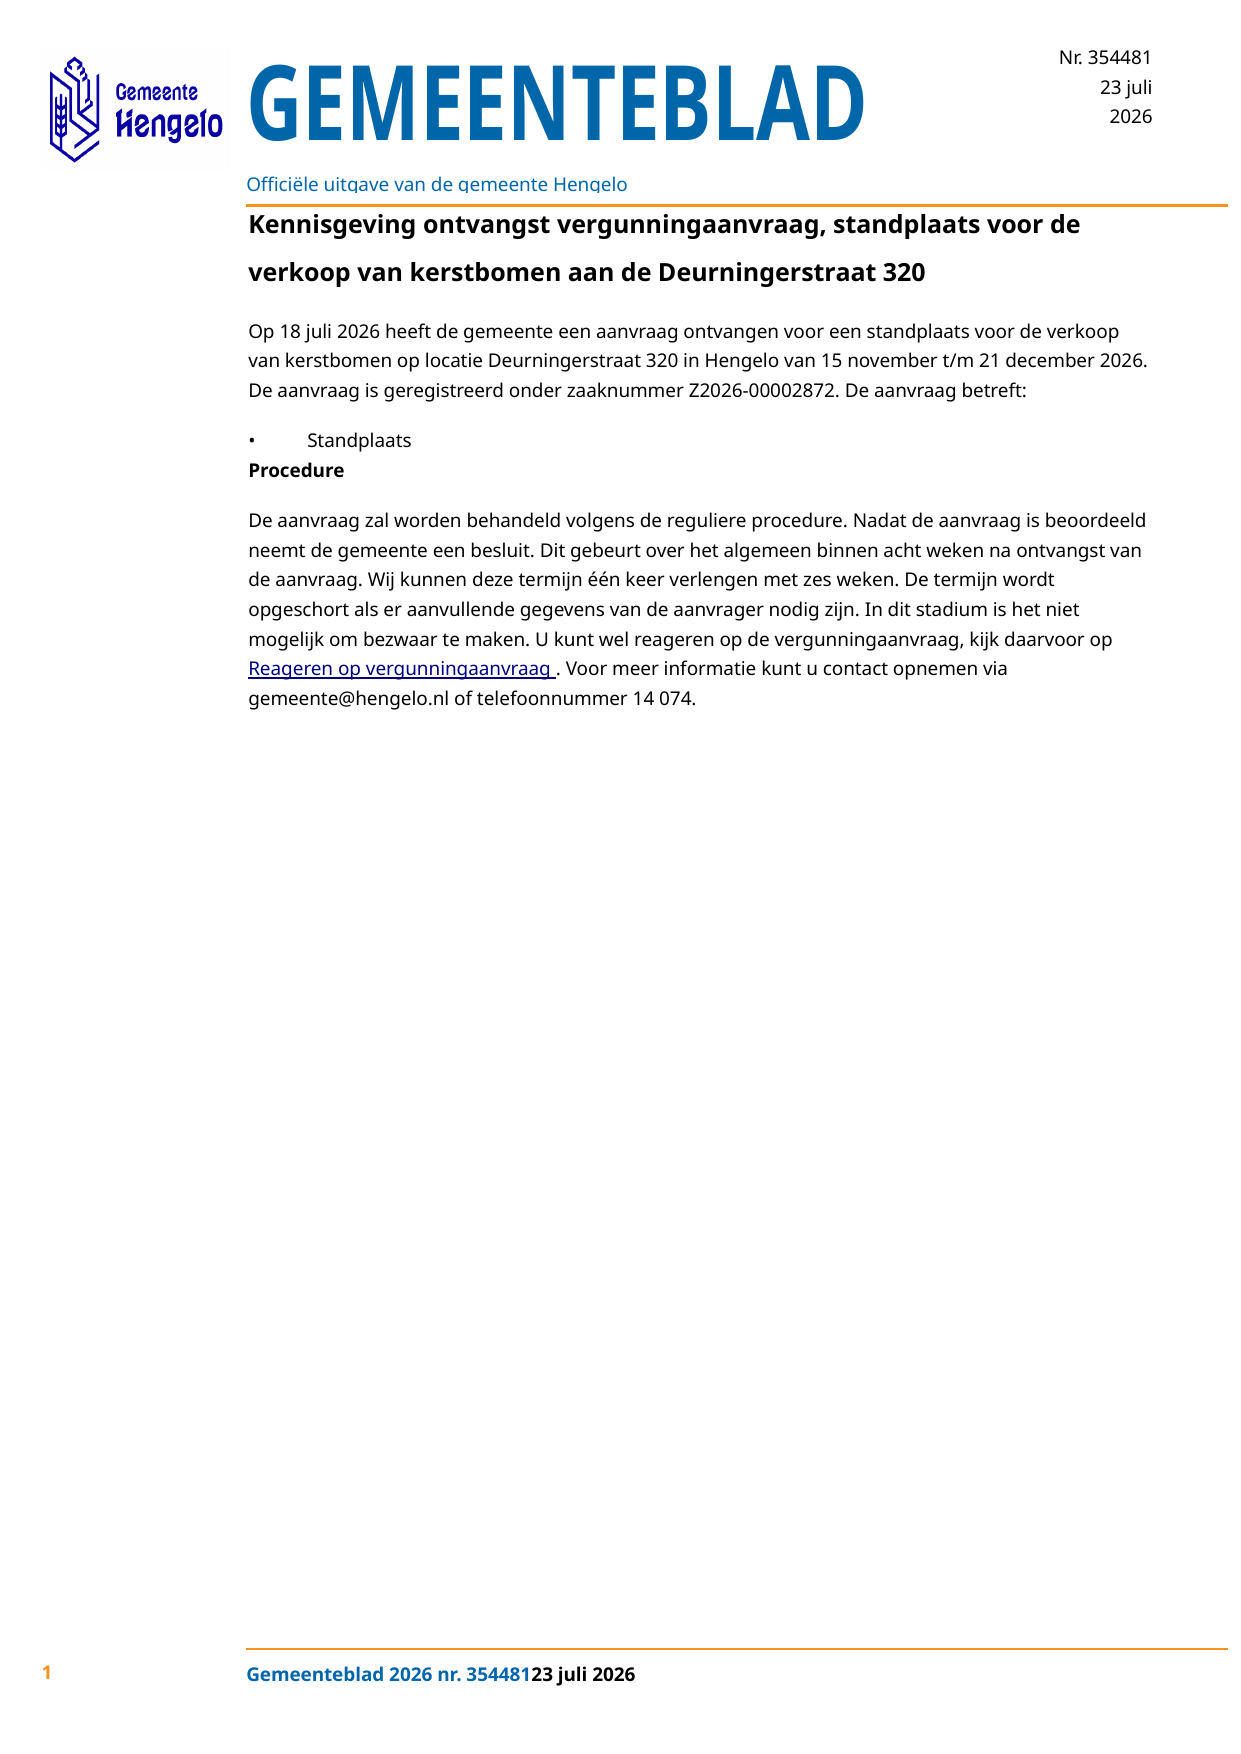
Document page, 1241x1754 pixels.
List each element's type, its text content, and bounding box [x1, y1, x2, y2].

list Standplaats [248, 427, 1152, 453]
text Kennisgeving ontvangst vergunningaanvraag, standplaats voor de verkoop van kerstbomen aan de Deurningerstraat 320 [248, 207, 1152, 288]
text De aanvraag zal worden behandeld volgens de reguliere procedure. Nadat de aanvraag is beoordeeld neemt de gemeente een besluit. Dit gebeurt over het algemeen binnen acht weken na ontvangst van de aanvraag. Wij kunnen deze termijn één keer verlengen met zes weken. De termijn wordt opgeschort als er aanvullende gegevens van de aanvrager nodig zijn. In dit stadium is het niet mogelijk om bezwaar te maken. U kunt wel reageren op de vergunningaanvraag, kijk daarvoor op Reageren op vergunningaanvraag . Voor meer informatie kunt u contact opnemen via gemeente@hengelo.nl of telefoonnummer 14 074. [248, 507, 1152, 711]
text Procedure [248, 457, 1152, 483]
picture [41, 47, 231, 172]
text Op 18 juli 2026 heeft de gemeente een aanvraag ontvangen voor een standplaats voor de verkoop van kerstbomen op locatie Deurningerstraat 320 in Hengelo van 15 november t/m 21 december 2026. De aanvraag is geregistreerd onder zaaknummer Z2026-00002872. De aanvraag betreft: [248, 318, 1152, 403]
